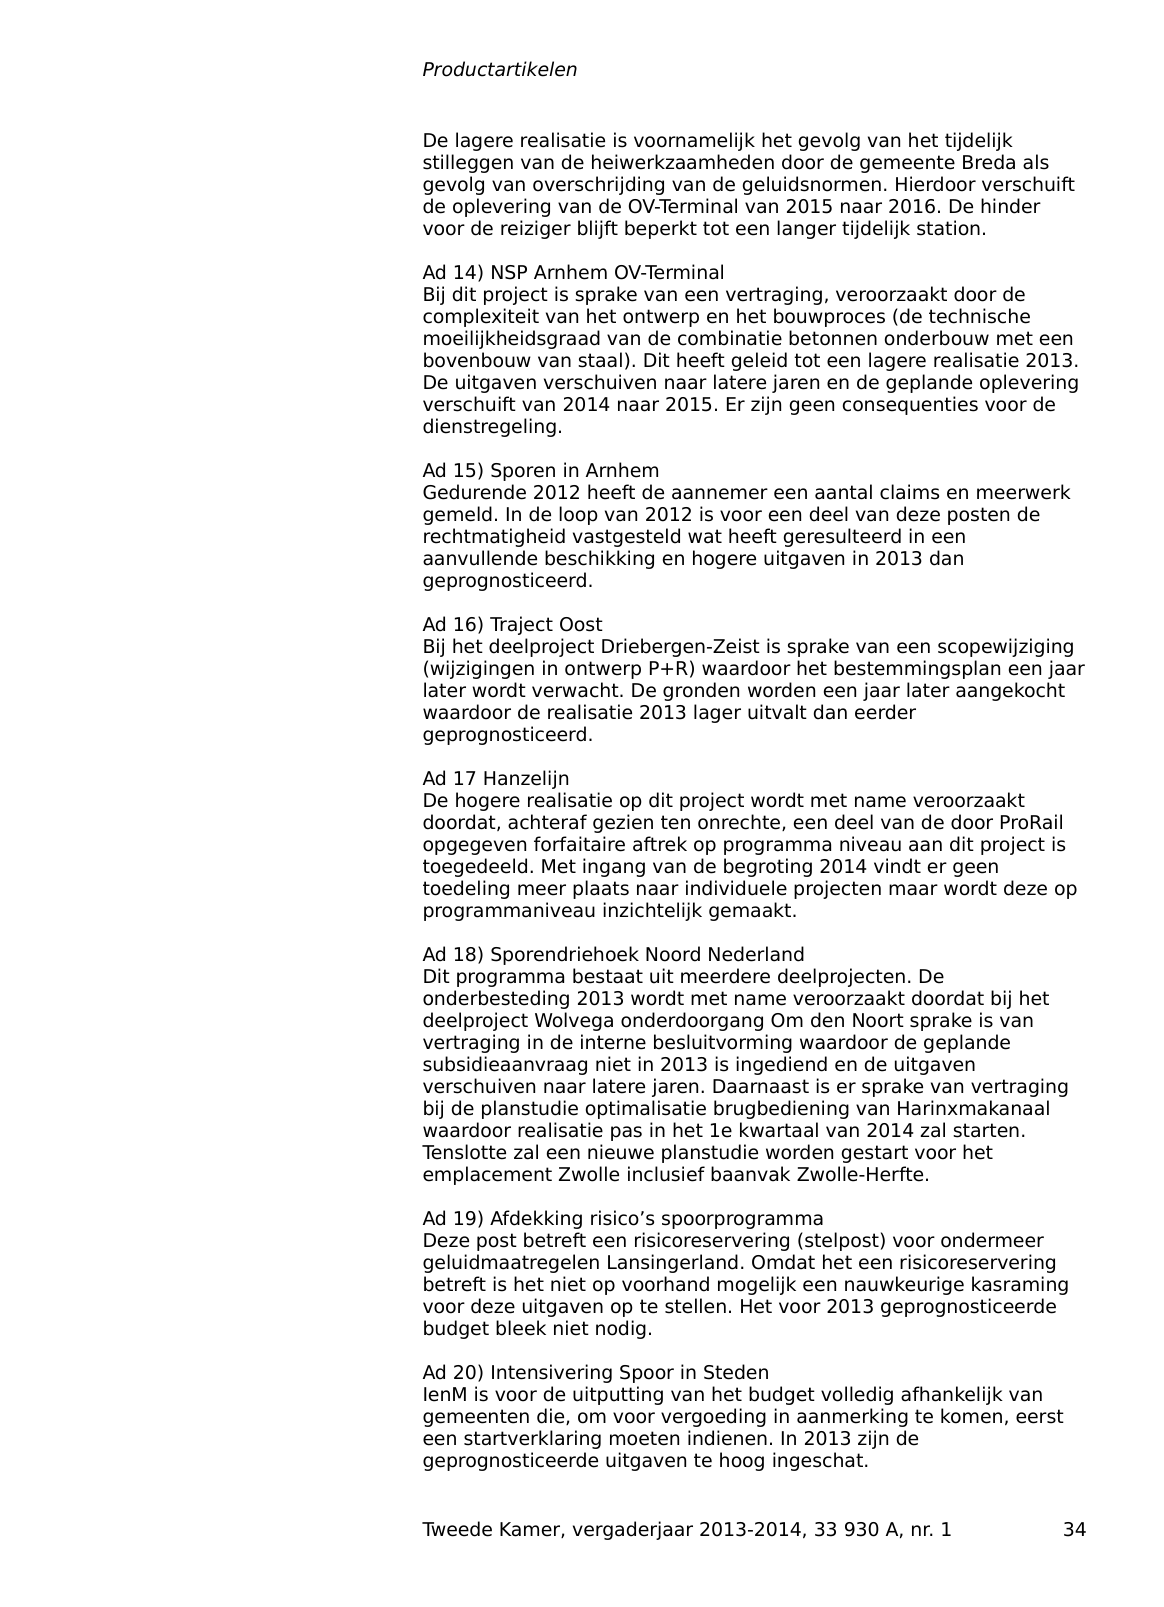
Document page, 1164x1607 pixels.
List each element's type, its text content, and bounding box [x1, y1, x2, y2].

text Deze post betreft een risicoreservering (stelpost) voor ondermeer geluidmaatregelen Lansingerland. Omdat het een risicoreservering betreft is het niet op voorhand mogelijk een nauwkeurige kasraming voor deze uitgaven op te stellen. Het voor 2013 geprognosticeerde budget bleek niet nodig. [422, 1230, 1087, 1340]
text Bij dit project is sprake van een vertraging, veroorzaakt door de complexiteit van het ontwerp en het bouwproces (de technische moeilijkheidsgraad van de combinatie betonnen onderbouw met een bovenbouw van staal). Dit heeft geleid tot een lagere realisatie 2013. De uitgaven verschuiven naar latere jaren en de geplande oplevering verschuift van 2014 naar 2015. Er zijn geen consequenties voor de dienstregeling. [422, 284, 1087, 438]
text Ad 14) NSP Arnhem OV-Terminal [422, 262, 1087, 284]
text Ad 19) Afdekking risico’s spoorprogramma [422, 1208, 1087, 1230]
text Ad 15) Sporen in Arnhem [422, 460, 1087, 482]
text Ad 18) Sporendriehoek Noord Nederland [422, 944, 1087, 966]
text Dit programma bestaat uit meerdere deelprojecten. De onderbesteding 2013 wordt met name veroorzaakt doordat bij het deelproject Wolvega onderdoorgang Om den Noort sprake is van vertraging in de interne besluitvorming waardoor de geplande subsidieaanvraag niet in 2013 is ingediend en de uitgaven verschuiven naar latere jaren. Daarnaast is er sprake van vertraging bij de planstudie optimalisatie brugbediening van Harinxmakanaal waardoor realisatie pas in het 1e kwartaal van 2014 zal starten. Tenslotte zal een nieuwe planstudie worden gestart voor het emplacement Zwolle inclusief baanvak Zwolle-Herfte. [422, 966, 1087, 1186]
text De lagere realisatie is voornamelijk het gevolg van het tijdelijk stilleggen van de heiwerkzaamheden door de gemeente Breda als gevolg van overschrijding van de geluidsnormen. Hierdoor verschuift de oplevering van de OV-Terminal van 2015 naar 2016. De hinder voor de reiziger blijft beperkt tot een langer tijdelijk station. [422, 130, 1087, 240]
text Ad 16) Traject Oost [422, 614, 1087, 636]
text IenM is voor de uitputting van het budget volledig afhankelijk van gemeenten die, om voor vergoeding in aanmerking te komen, eerst een startverklaring moeten indienen. In 2013 zijn de geprognosticeerde uitgaven te hoog ingeschat. [422, 1384, 1087, 1472]
text De hogere realisatie op dit project wordt met name veroorzaakt doordat, achteraf gezien ten onrechte, een deel van de door ProRail opgegeven forfaitaire aftrek op programma niveau aan dit project is toegedeeld. Met ingang van de begroting 2014 vindt er geen toedeling meer plaats naar individuele projecten maar wordt deze op programmaniveau inzichtelijk gemaakt. [422, 790, 1087, 922]
text Ad 17 Hanzelijn [422, 768, 1087, 790]
text Gedurende 2012 heeft de aannemer een aantal claims en meerwerk gemeld. In de loop van 2012 is voor een deel van deze posten de rechtmatigheid vastgesteld wat heeft geresulteerd in een aanvullende beschikking en hogere uitgaven in 2013 dan geprognosticeerd. [422, 482, 1087, 592]
text Bij het deelproject Driebergen-Zeist is sprake van een scopewijziging (wijzigingen in ontwerp P+R) waardoor het bestemmingsplan een jaar later wordt verwacht. De gronden worden een jaar later aangekocht waardoor de realisatie 2013 lager uitvalt dan eerder geprognosticeerd. [422, 636, 1087, 746]
text Ad 20) Intensivering Spoor in Steden [422, 1362, 1087, 1384]
